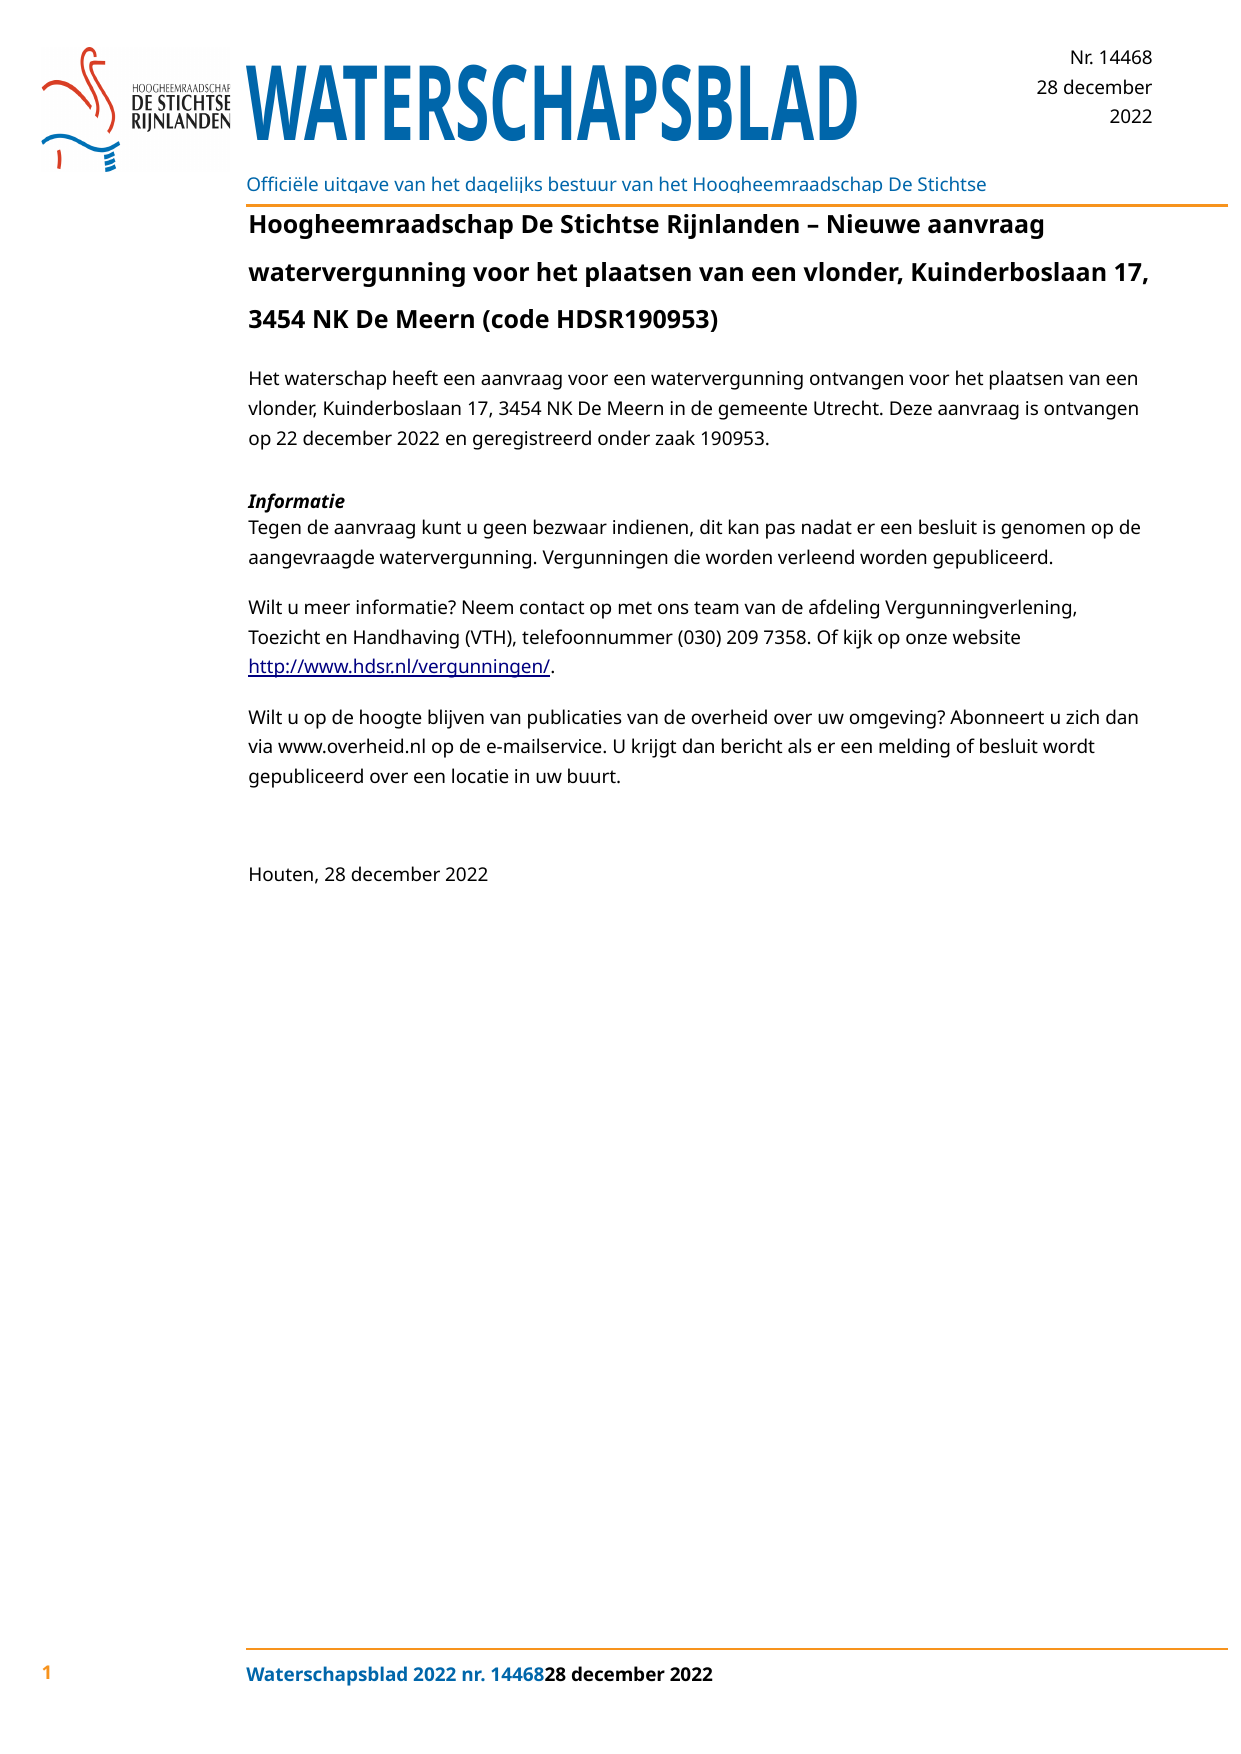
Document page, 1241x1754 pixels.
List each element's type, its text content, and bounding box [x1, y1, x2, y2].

text Informatie [248, 489, 1152, 514]
text Wilt u op de hoogte blijven van publicaties van de overheid over uw omgeving? Abonneert u zich dan via www.overheid.nl op de e-mailservice. U krijgt dan bericht als er een melding of besluit wordt gepubliceerd over een locatie in uw buurt. [248, 704, 1152, 789]
picture [41, 47, 231, 172]
text Tegen de aanvraag kunt u geen bezwaar indienen, dit kan pas nadat er een besluit is genomen op de aangevraagde watervergunning. Vergunningen die worden verleend worden gepubliceerd. [248, 514, 1152, 570]
text Wilt u meer informatie? Neem contact op met ons team van de afdeling Vergunningverlening, Toezicht en Handhaving (VTH), telefoonnummer (030) 209 7358. Of kijk op onze website http://www.hdsr.nl/vergunningen/. [248, 594, 1152, 679]
text Houten, 28 december 2022 [248, 861, 1152, 887]
text Hoogheemraadschap De Stichtse Rijnlanden – Nieuwe aanvraag watervergunning voor het plaatsen van een vlonder, Kuinderboslaan 17, 3454 NK De Meern (code HDSR190953) [248, 207, 1152, 336]
text Het waterschap heeft een aanvraag voor een watervergunning ontvangen voor het plaatsen van een vlonder, Kuinderboslaan 17, 3454 NK De Meern in de gemeente Utrecht. Deze aanvraag is ontvangen op 22 december 2022 en geregistreerd onder zaak 190953. [248, 366, 1152, 450]
